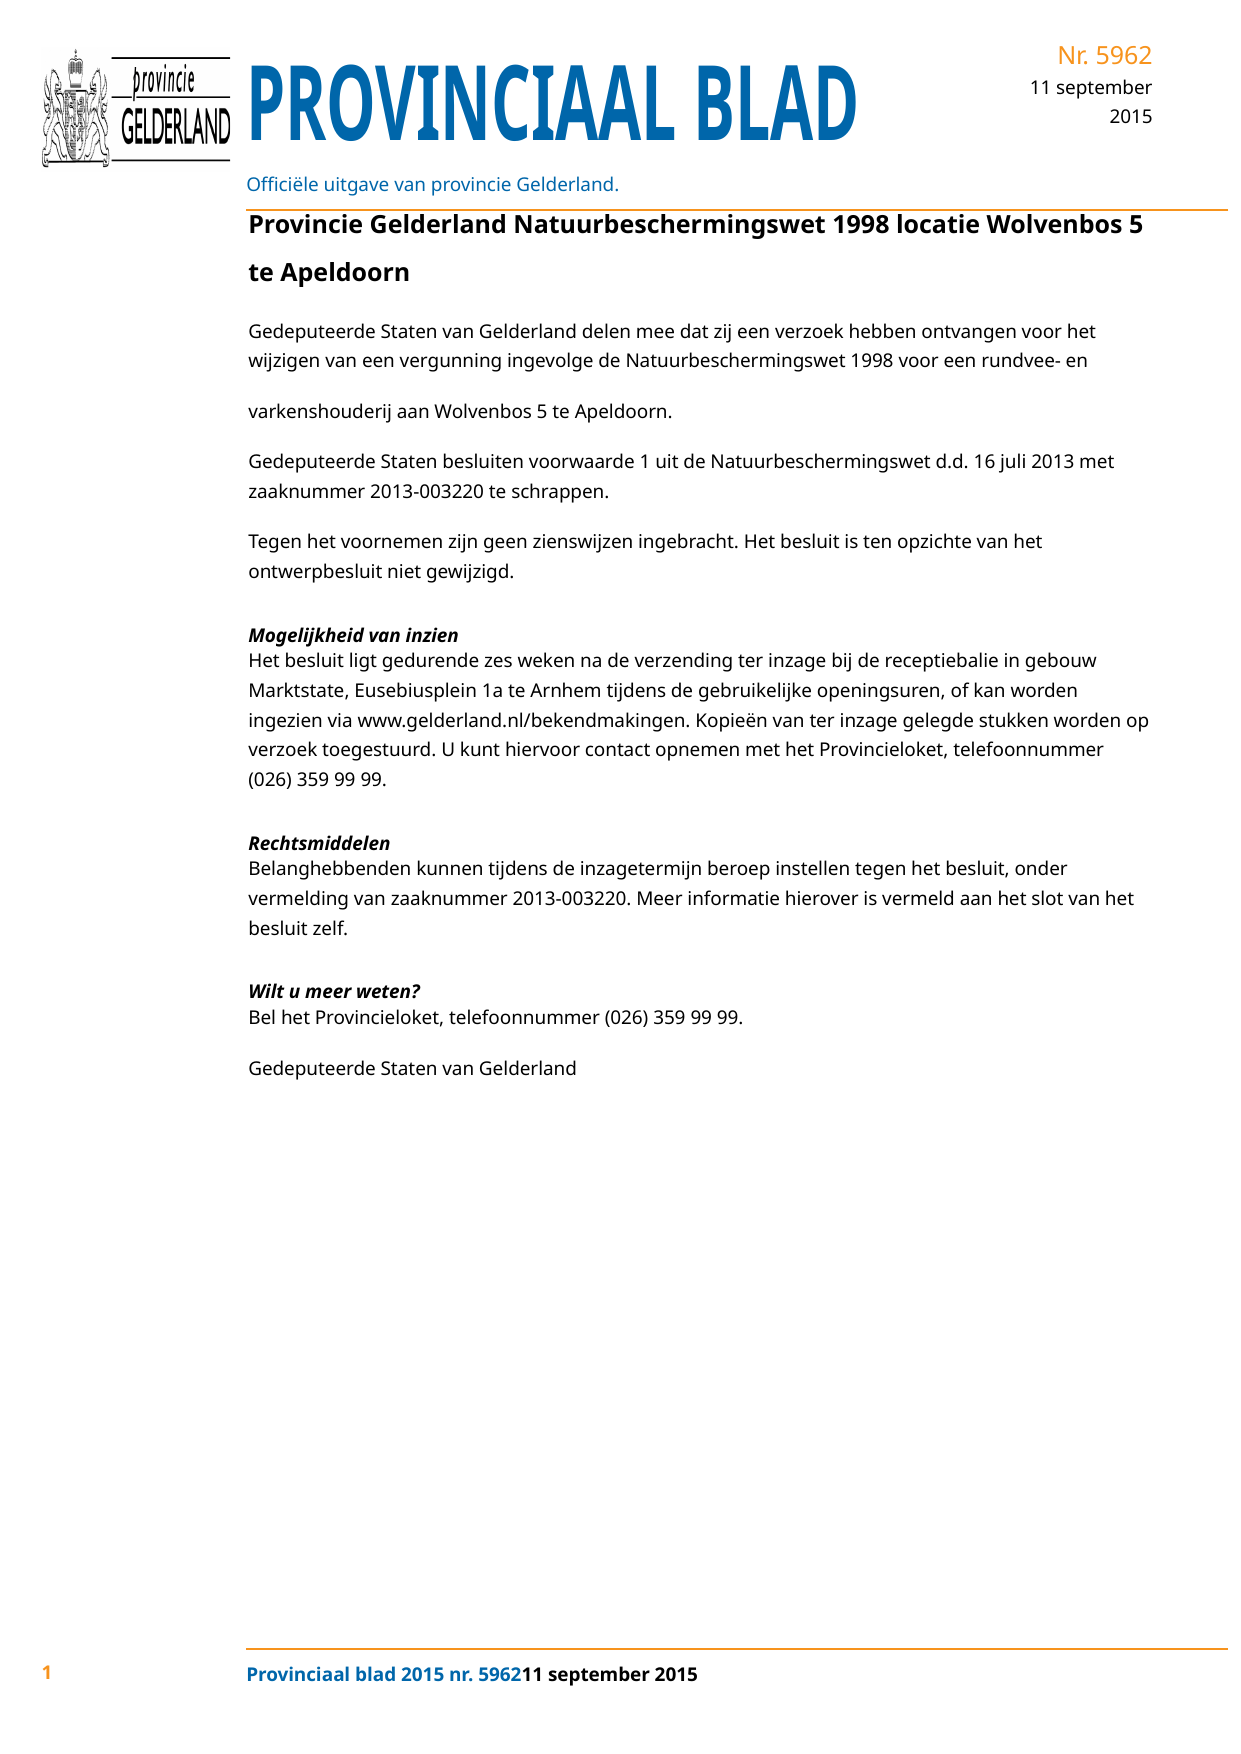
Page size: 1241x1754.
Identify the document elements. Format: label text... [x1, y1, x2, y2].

text Mogelijkheid van inzien [248, 622, 1152, 648]
text Wilt u meer weten? [248, 979, 1152, 1004]
text Gedeputeerde Staten van Gelderland [248, 1055, 1152, 1081]
text Het besluit ligt gedurende zes weken na de verzending ter inzage bij de receptiebalie in gebouw Marktstate, Eusebiusplein 1a te Arnhem tijdens de gebruikelijke openingsuren, of kan worden ingezien via www.gelderland.nl/bekendmakingen. Kopieën van ter inzage gelegde stukken worden op verzoek toegestuurd. U kunt hiervoor contact opnemen met het Provincieloket, telefoonnummer (026) 359 99 99. [248, 648, 1152, 792]
text Gedeputeerde Staten besluiten voorwaarde 1 uit de Natuurbeschermingswet d.d. 16 juli 2013 met zaaknummer 2013-003220 te schrappen. [248, 448, 1152, 504]
text varkenshouderij aan Wolvenbos 5 te Apeldoorn. [248, 398, 1152, 424]
text Belanghebbenden kunnen tijdens de inzagetermijn beroep instellen tegen het besluit, onder vermelding van zaaknummer 2013-003220. Meer informatie hierover is vermeld aan het slot van het besluit zelf. [248, 856, 1152, 941]
picture [41, 47, 231, 172]
text Gedeputeerde Staten van Gelderland delen mee dat zij een verzoek hebben ontvangen voor het wijzigen van een vergunning ingevolge de Natuurbeschermingswet 1998 voor een rundvee- en [248, 318, 1152, 373]
text Bel het Provincieloket, telefoonnummer (026) 359 99 99. [248, 1004, 1152, 1030]
text Rechtsmiddelen [248, 830, 1152, 856]
text Provincie Gelderland Natuurbeschermingswet 1998 locatie Wolvenbos 5 te Apeldoorn [248, 211, 1152, 288]
text Tegen het voornemen zijn geen zienswijzen ingebracht. Het besluit is ten opzichte van het ontwerpbesluit niet gewijzigd. [248, 528, 1152, 584]
